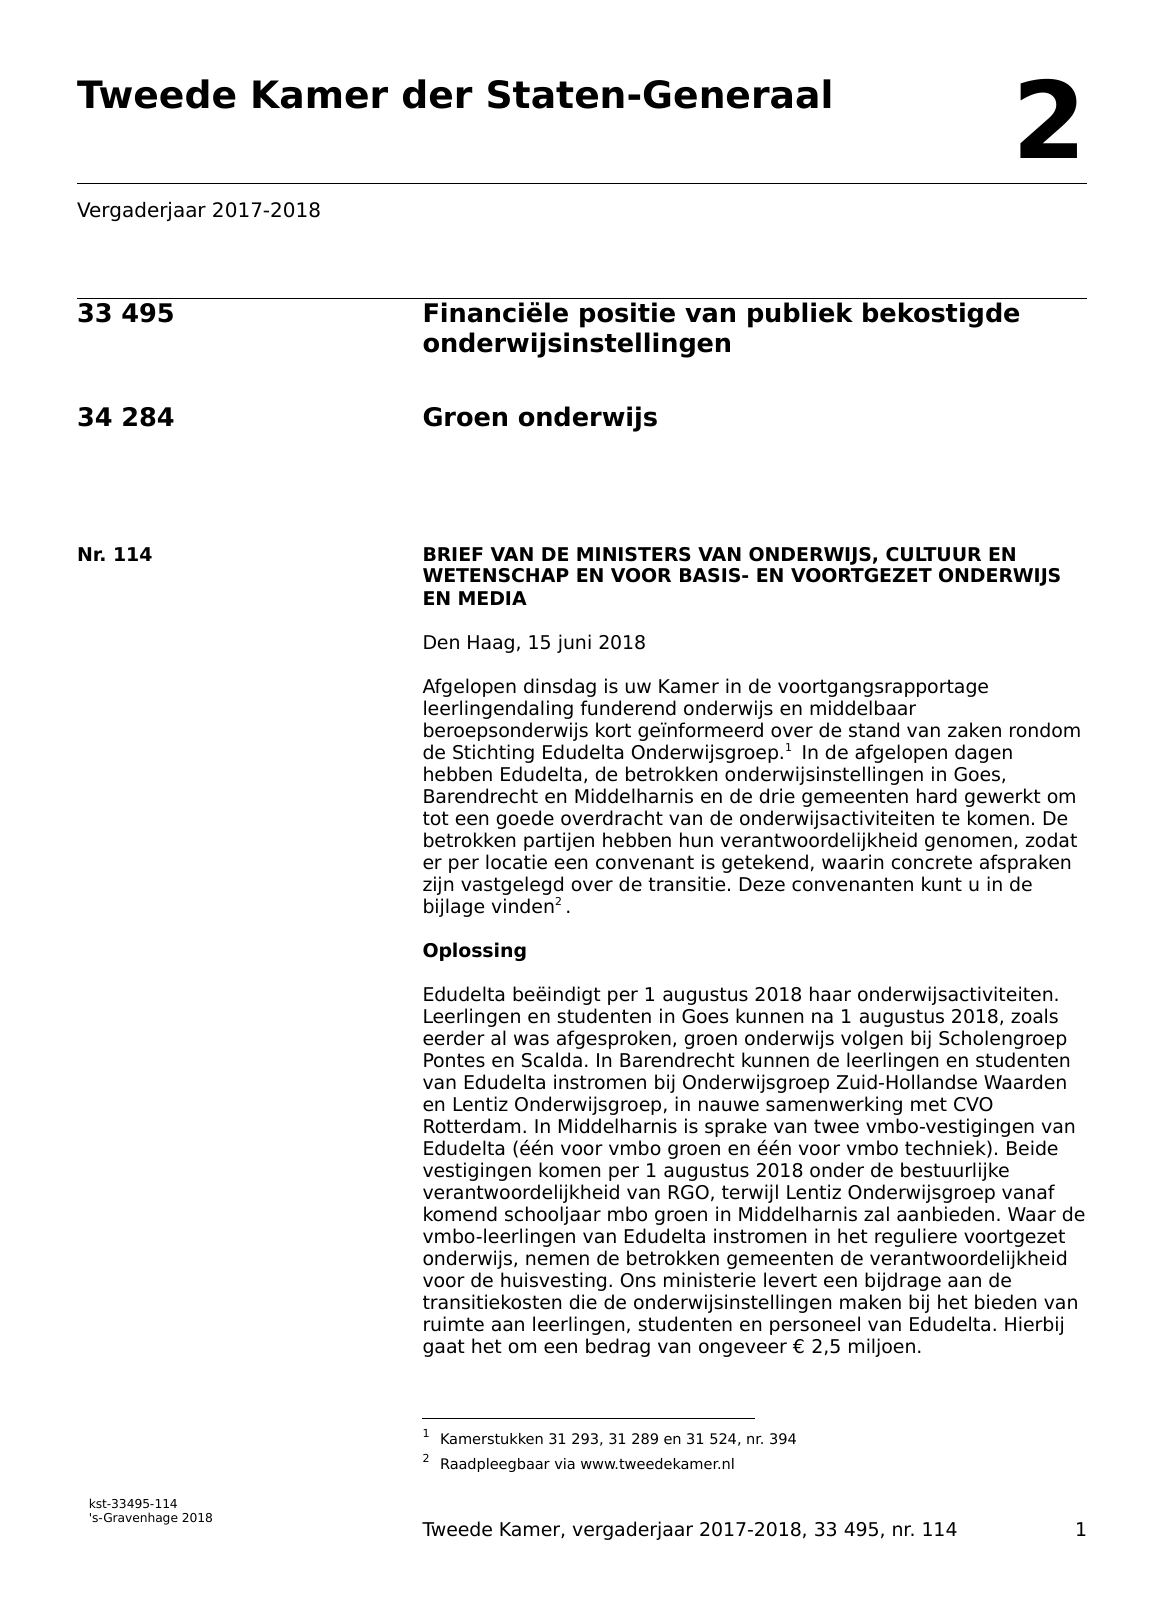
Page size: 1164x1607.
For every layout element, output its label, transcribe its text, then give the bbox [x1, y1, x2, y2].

subtitle Nr. 114 BRIEF VAN DE MINISTERS VAN ONDERWIJS, CULTUUR EN WETENSCHAP EN VOOR BASIS- EN VOORTGEZET ONDERWIJS EN MEDIA [77, 543, 1087, 609]
text kst-33495-114 [88, 1497, 323, 1511]
text Raadpleegbaar via www.tweedekamer.nl [422, 1452, 1087, 1474]
text Edudelta beëindigt per 1 augustus 2018 haar onderwijsactiviteiten. Leerlingen en studenten in Goes kunnen na 1 augustus 2018, zoals eerder al was afgesproken, groen onderwijs volgen bij Scholengroep Pontes en Scalda. In Barendrecht kunnen de leerlingen en studenten van Edudelta instromen bij Onderwijsgroep Zuid-Hollandse Waarden en Lentiz Onderwijsgroep, in nauwe samenwerking met CVO Rotterdam. In Middelharnis is sprake van twee vmbo-vestigingen van Edudelta (één voor vmbo groen en één voor vmbo techniek). Beide vestigingen komen per 1 augustus 2018 onder de bestuurlijke verantwoordelijkheid van RGO, terwijl Lentiz Onderwijsgroep vanaf komend schooljaar mbo groen in Middelharnis zal aanbieden. Waar de vmbo-leerlingen van Edudelta instromen in het reguliere voortgezet onderwijs, nemen de betrokken gemeenten de verantwoordelijkheid voor de huisvesting. Ons ministerie levert een bijdrage aan de transitiekosten die de onderwijsinstellingen maken bij het bieden van ruimte aan leerlingen, studenten en personeel van Edudelta. Hierbij gaat het om een bedrag van ongeveer € 2,5 miljoen. [422, 984, 1087, 1357]
subtitle 34 284 Groen onderwijs [77, 403, 1087, 432]
text 's-Gravenhage 2018 [88, 1511, 323, 1525]
text Afgelopen dinsdag is uw Kamer in de voortgangsrapportage leerlingendaling funderend onderwijs en middelbaar beroepsonderwijs kort geïnformeerd over de stand van zaken rondom de Stichting Edudelta Onderwijsgroep. In de afgelopen dagen hebben Edudelta, de betrokken onderwijsinstellingen in Goes, Barendrecht en Middelharnis en de drie gemeenten hard gewerkt om tot een goede overdracht van de onderwijsactiviteiten te komen. De betrokken partijen hebben hun verantwoordelijkheid genomen, zodat er per locatie een convenant is getekend, waarin concrete afspraken zijn vastgelegd over de transitie. Deze convenanten kunt u in de bijlage vinden. [422, 676, 1087, 917]
table_header Tweede Kamer der Staten-Generaal [77, 59, 886, 183]
table_header 2 [886, 59, 1087, 183]
subtitle 33 495 Financiële positie van publiek bekostigde onderwijsinstellingen [77, 299, 1087, 358]
subtitle Oplossing [422, 940, 1087, 962]
text Den Haag, 15 juni 2018 [422, 632, 1087, 653]
text Kamerstukken 31 293, 31 289 en 31 524, nr. 394 [422, 1427, 1087, 1449]
table_cell Vergaderjaar 2017-2018 [77, 184, 1087, 298]
